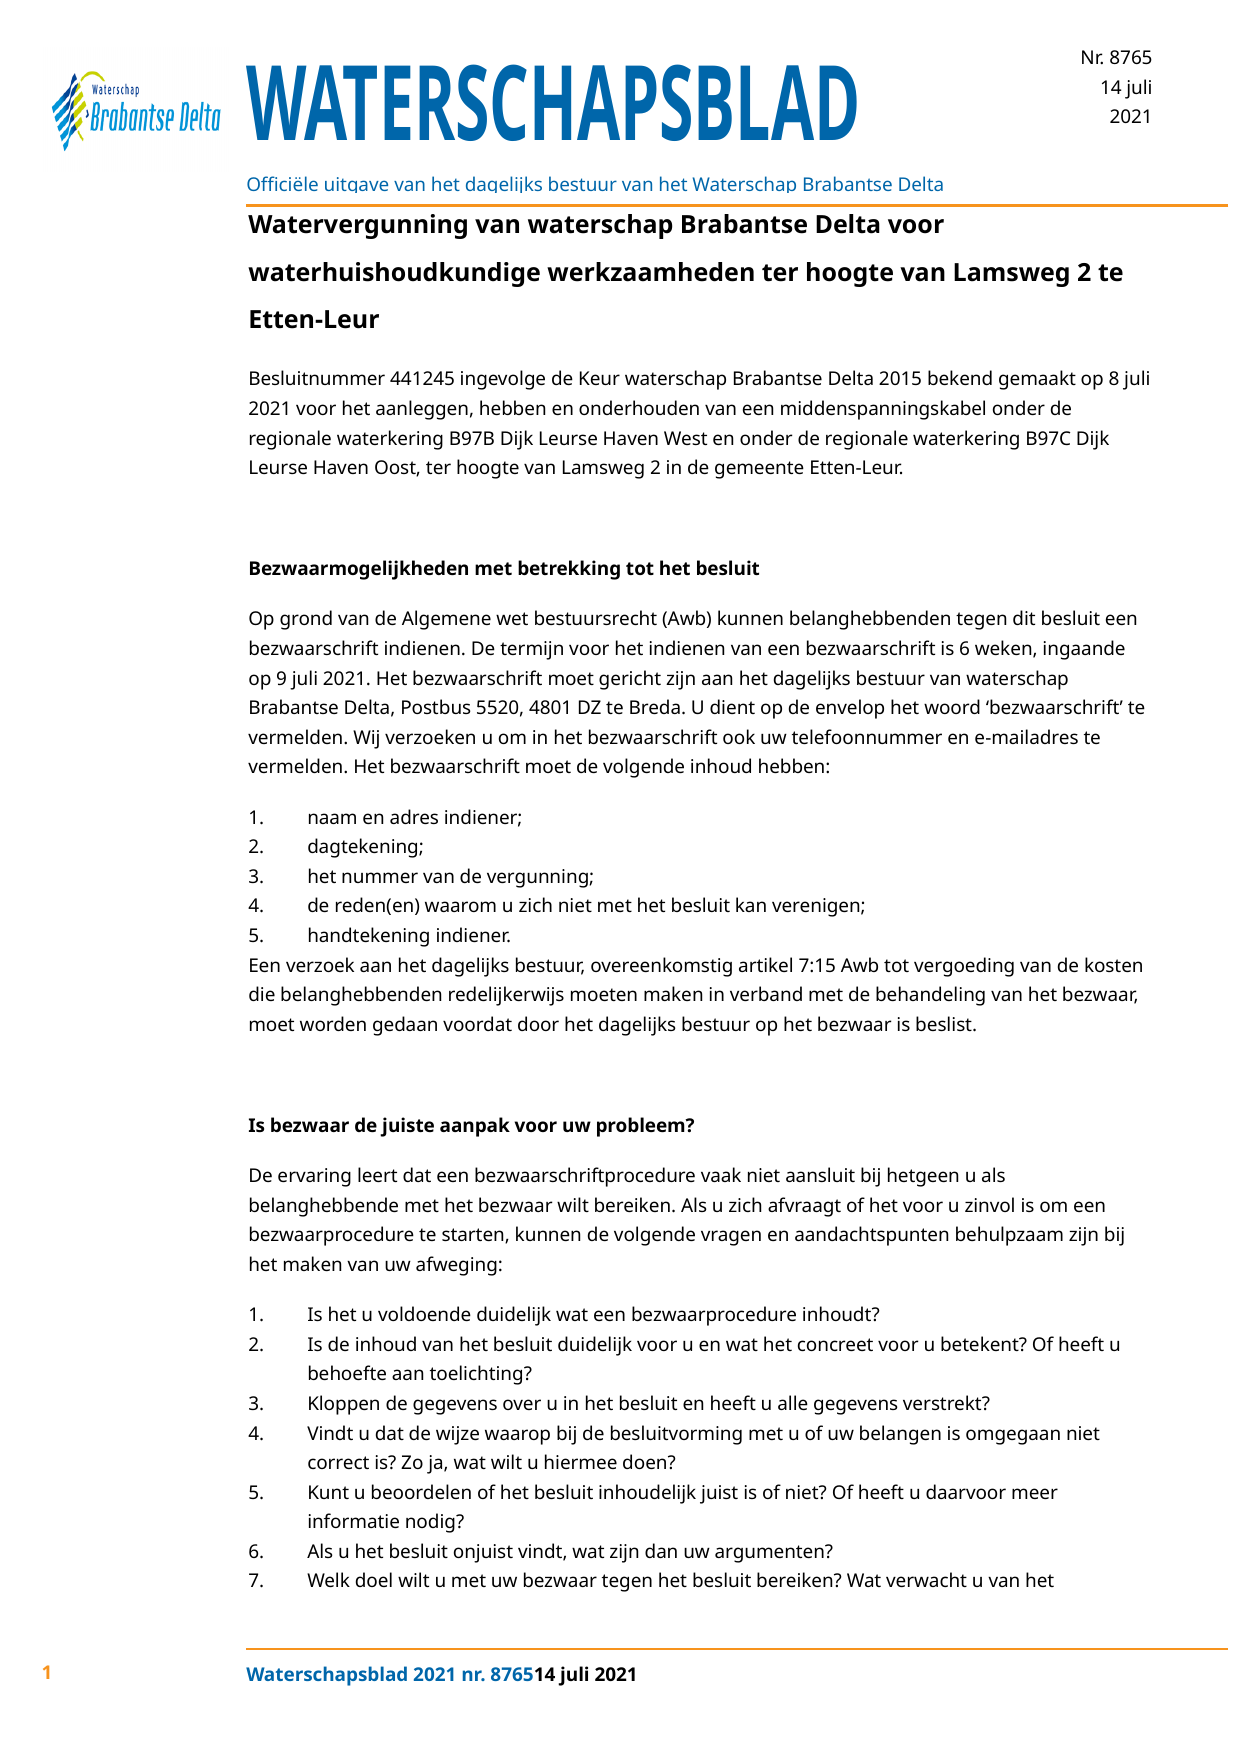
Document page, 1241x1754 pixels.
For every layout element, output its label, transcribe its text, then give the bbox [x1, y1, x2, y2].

text Watervergunning van waterschap Brabantse Delta voor waterhuishoudkundige werkzaamheden ter hoogte van Lamsweg 2 te Etten-Leur [248, 207, 1152, 336]
list Welk doel wilt u met uw bezwaar tegen het besluit bereiken? Wat verwacht u van het [248, 1568, 1152, 1593]
text Op grond van de Algemene wet bestuursrecht (Awb) kunnen belanghebbenden tegen dit besluit een bezwaarschrift indienen. De termijn voor het indienen van een bezwaarschrift is 6 weken, ingaande op 9 juli 2021. Het bezwaarschrift moet gericht zijn aan het dagelijks bestuur van waterschap Brabantse Delta, Postbus 5520, 4801 DZ te Breda. U dient op de envelop het woord ‘bezwaarschrift’ te vermelden. Wij verzoeken u om in het bezwaarschrift ook uw telefoonnummer en e‑mailadres te vermelden. Het bezwaarschrift moet de volgende inhoud hebben: [248, 606, 1152, 779]
list Als u het besluit onjuist vindt, wat zijn dan uw argumenten? [248, 1538, 1152, 1564]
picture [41, 47, 231, 172]
text Bezwaarmogelijkheden met betrekking tot het besluit [248, 555, 1152, 581]
list dagtekening; [248, 833, 1152, 859]
list Kunt u beoordelen of het besluit inhoudelijk juist is of niet? Of heeft u daarvoor meer informatie nodig? [248, 1479, 1152, 1534]
list de reden(en) waarom u zich niet met het besluit kan verenigen; [248, 893, 1152, 918]
list naam en adres indiener; [248, 804, 1152, 829]
list het nummer van de vergunning; [248, 863, 1152, 889]
text De ervaring leert dat een bezwaarschriftprocedure vaak niet aansluit bij hetgeen u als belanghebbende met het bezwaar wilt bereiken. Als u zich afvraagt of het voor u zinvol is om een bezwaarprocedure te starten, kunnen de volgende vragen en aandachtspunten behulpzaam zijn bij het maken van uw afweging: [248, 1162, 1152, 1277]
text Een verzoek aan het dagelijks bestuur, overeenkomstig artikel 7:15 Awb tot vergoeding van de kosten die belanghebbenden redelijkerwijs moeten maken in verband met de behandeling van het bezwaar, moet worden gedaan voordat door het dagelijks bestuur op het bezwaar is beslist. [248, 952, 1152, 1037]
list handtekening indiener. [248, 922, 1152, 948]
list Vindt u dat de wijze waarop bij de besluitvorming met u of uw belangen is omgegaan niet correct is? Zo ja, wat wilt u hiermee doen? [248, 1420, 1152, 1475]
list Kloppen de gegevens over u in het besluit en heeft u alle gegevens verstrekt? [248, 1390, 1152, 1416]
list Is de inhoud van het besluit duidelijk voor u en wat het concreet voor u betekent? Of heeft u behoefte aan toelichting? [248, 1331, 1152, 1386]
list Is het u voldoende duidelijk wat een bezwaarprocedure inhoudt? [248, 1301, 1152, 1327]
text Besluitnummer 441245 ingevolge de Keur waterschap Brabantse Delta 2015 bekend gemaakt op 8 juli 2021 voor het aanleggen, hebben en onderhouden van een middenspanningskabel onder de regionale waterkering B97B Dijk Leurse Haven West en onder de regionale waterkering B97C Dijk Leurse Haven Oost, ter hoogte van Lamsweg 2 in de gemeente Etten-Leur. [248, 366, 1152, 480]
text Is bezwaar de juiste aanpak voor uw probleem? [248, 1112, 1152, 1137]
